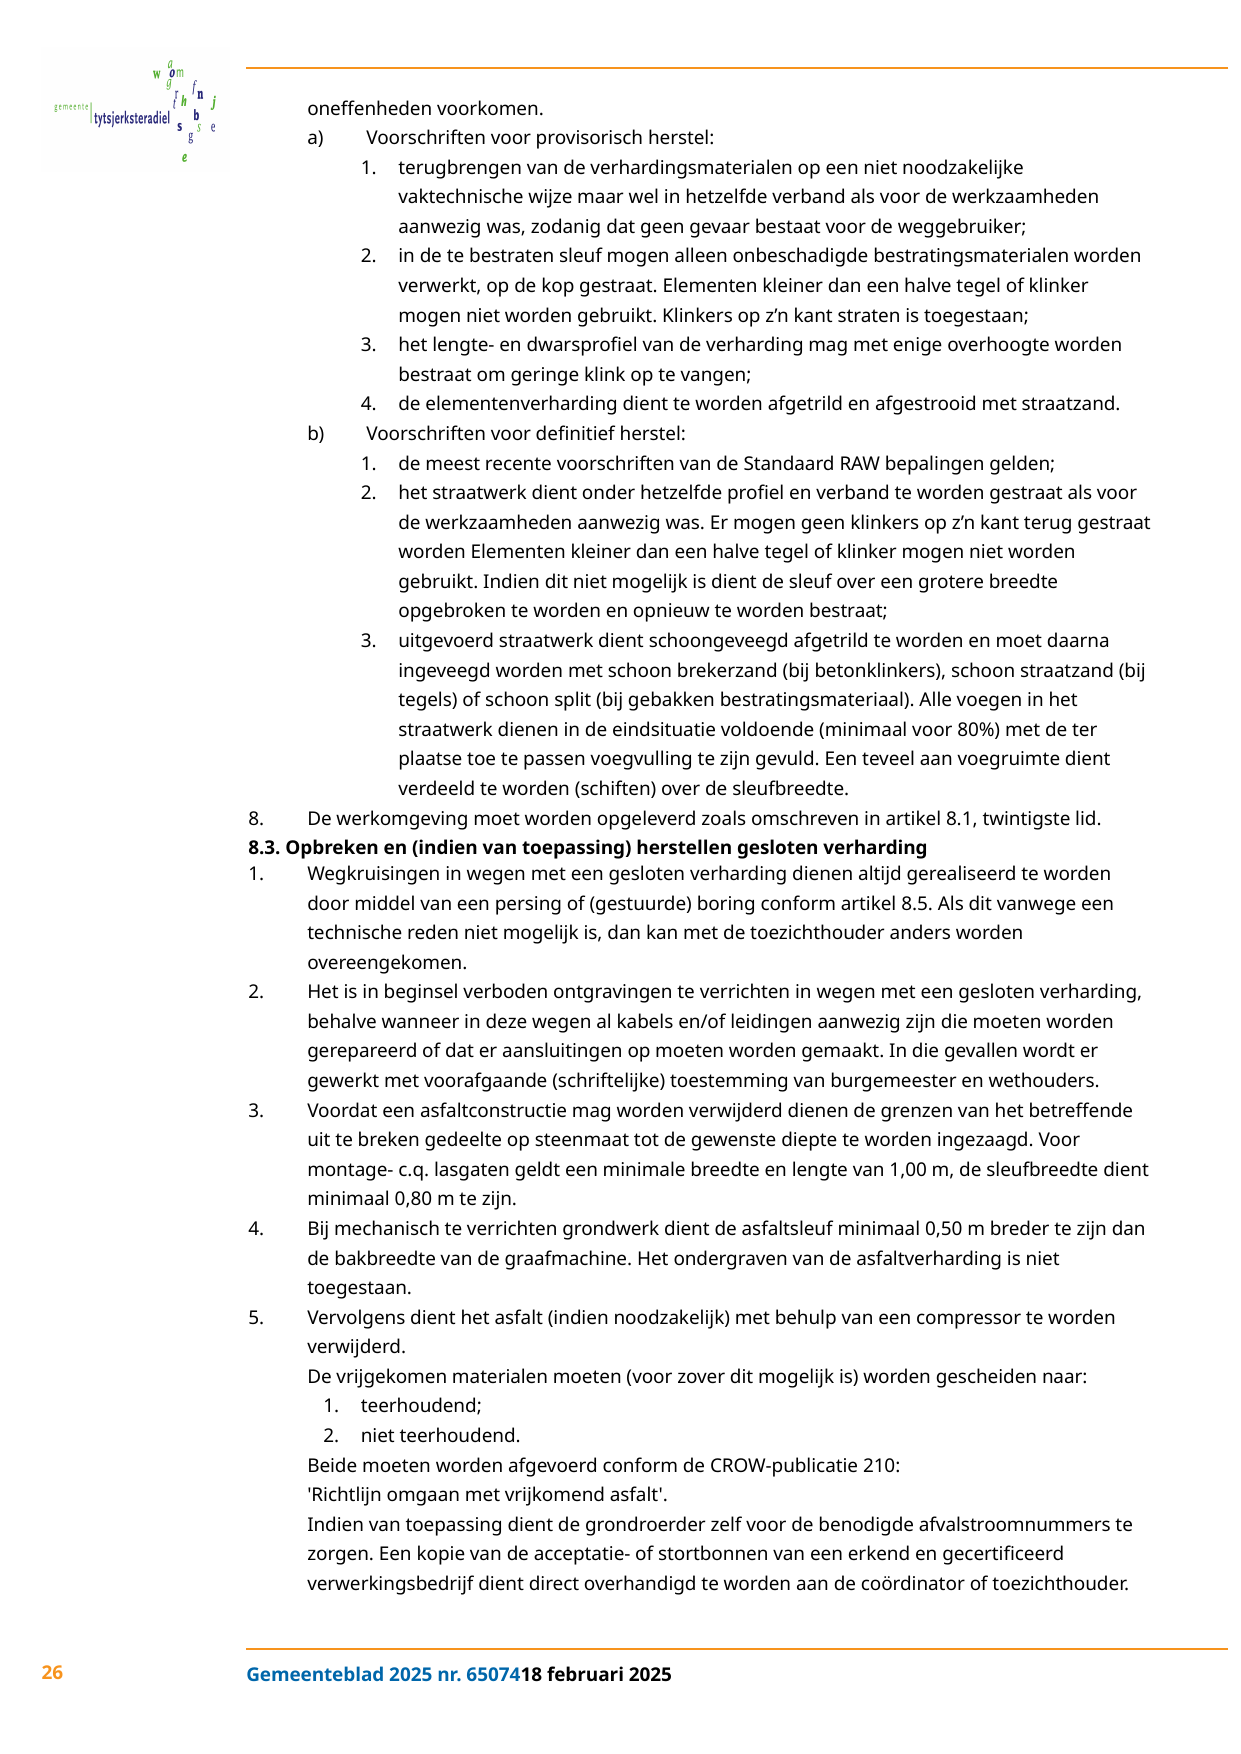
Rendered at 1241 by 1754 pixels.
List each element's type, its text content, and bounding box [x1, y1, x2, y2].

list De vrijgekomen materialen moeten (voor zover dit mogelijk is) worden gescheiden naar: [248, 1363, 1152, 1389]
list Bij mechanisch te verrichten grondwerk dient de asfaltsleuf minimaal 0,50 m breder te zijn dan de bakbreedte van de graafmachine. Het ondergraven van de asfaltverharding is niet toegestaan. [248, 1215, 1152, 1300]
list Het is in beginsel verboden ontgravingen te verrichten in wegen met een gesloten verharding, behalve wanneer in deze wegen al kabels en/of leidingen aanwezig zijn die moeten worden gerepareerd of dat er aansluitingen op moeten worden gemaakt. In die gevallen wordt er gewerkt met voorafgaande (schriftelijke) toestemming van burgemeester en wethouders. [248, 978, 1152, 1093]
list de meest recente voorschriften van de Standaard RAW bepalingen gelden; [361, 450, 1152, 476]
list terugbrengen van de verhardingsmaterialen op een niet noodzakelijke vaktechnische wijze maar wel in hetzelfde verband als voor de werkzaamheden aanwezig was, zodanig dat geen gevaar bestaat voor de weggebruiker; [361, 154, 1152, 239]
list teerhoudend; [323, 1393, 1152, 1418]
list Voorschriften voor definitief herstel: [307, 420, 1152, 446]
list het lengte- en dwarsprofiel van de verharding mag met enige overhoogte worden bestraat om geringe klink op te vangen; [361, 331, 1152, 387]
list 'Richtlijn omgaan met vrijkomend asfalt'. [248, 1481, 1152, 1507]
picture [41, 47, 231, 172]
list oneffenheden voorkomen. [248, 95, 1152, 121]
list niet teerhoudend. [323, 1422, 1152, 1448]
list in de te bestraten sleuf mogen alleen onbeschadigde bestratingsmaterialen worden verwerkt, op de kop gestraat. Elementen kleiner dan een halve tegel of klinker mogen niet worden gebruikt. Klinkers op z’n kant straten is toegestaan; [361, 243, 1152, 328]
text 8.3. Opbreken en (indien van toepassing) herstellen gesloten verharding [248, 834, 1152, 860]
list De werkomgeving moet worden opgeleverd zoals omschreven in artikel 8.1, twintigste lid. [248, 805, 1152, 831]
list Wegkruisingen in wegen met een gesloten verharding dienen altijd gerealiseerd te worden door middel van een persing of (gestuurde) boring conform artikel 8.5. Als dit vanwege een technische reden niet mogelijk is, dan kan met de toezichthouder anders worden overeengekomen. [248, 860, 1152, 974]
list Indien van toepassing dient de grondroerder zelf voor de benodigde afvalstroomnummers te zorgen. Een kopie van de acceptatie- of stortbonnen van een erkend en gecertificeerd verwerkingsbedrijf dient direct overhandigd te worden aan de coördinator of toezichthouder. [248, 1511, 1152, 1596]
list Voordat een asfaltconstructie mag worden verwijderd dienen de grenzen van het betreffende uit te breken gedeelte op steenmaat tot de gewenste diepte te worden ingezaagd. Voor montage- c.q. lasgaten geldt een minimale breedte en lengte van 1,00 m, de sleufbreedte dient minimaal 0,80 m te zijn. [248, 1097, 1152, 1211]
list Beide moeten worden afgevoerd conform de CROW-publicatie 210: [248, 1452, 1152, 1477]
list de elementenverharding dient te worden afgetrild en afgestrooid met straatzand. [361, 391, 1152, 416]
list het straatwerk dient onder hetzelfde profiel en verband te worden gestraat als voor de werkzaamheden aanwezig was. Er mogen geen klinkers op z’n kant terug gestraat worden Elementen kleiner dan een halve tegel of klinker mogen niet worden gebruikt. Indien dit niet mogelijk is dient de sleuf over een grotere breedte opgebroken te worden en opnieuw te worden bestraat; [361, 479, 1152, 623]
list Voorschriften voor provisorisch herstel: [307, 124, 1152, 150]
list uitgevoerd straatwerk dient schoongeveegd afgetrild te worden en moet daarna ingeveegd worden met schoon brekerzand (bij betonklinkers), schoon straatzand (bij tegels) of schoon split (bij gebakken bestratingsmateriaal). Alle voegen in het straatwerk dienen in de eindsituatie voldoende (minimaal voor 80%) met de ter plaatse toe te passen voegvulling te zijn gevuld. Een teveel aan voegruimte dient verdeeld te worden (schiften) over de sleufbreedte. [361, 627, 1152, 801]
list Vervolgens dient het asfalt (indien noodzakelijk) met behulp van een compressor te worden verwijderd. [248, 1304, 1152, 1359]
